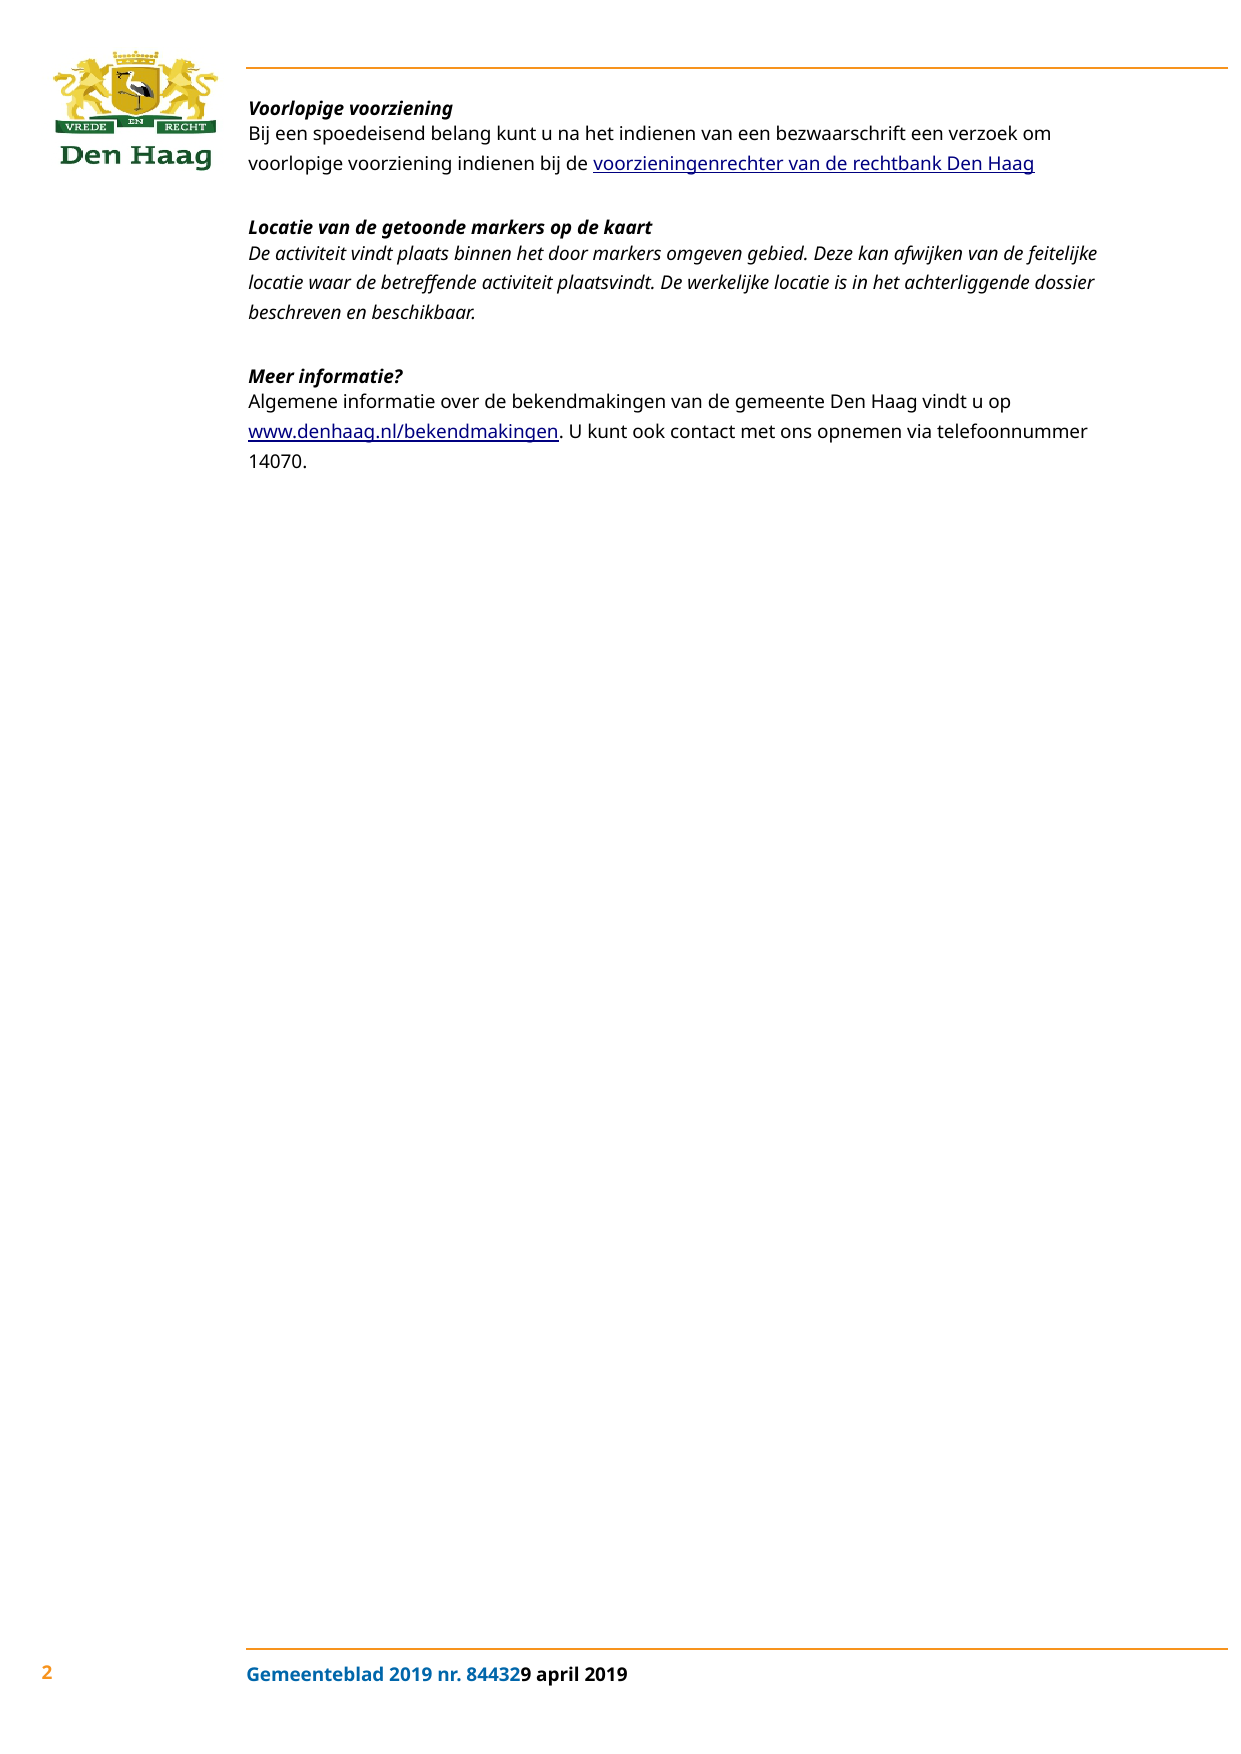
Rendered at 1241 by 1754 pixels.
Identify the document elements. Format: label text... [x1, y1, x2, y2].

text Meer informatie? [248, 363, 1152, 389]
text De activiteit vindt plaats binnen het door markers omgeven gebied. Deze kan afwijken van de feitelijke locatie waar de betreffende activiteit plaatsvindt. De werkelijke locatie is in het achterliggende dossier beschreven en beschikbaar. [248, 240, 1152, 325]
text Locatie van de getoonde markers op de kaart [248, 214, 1152, 240]
text Bij een spoedeisend belang kunt u na het indienen van een bezwaarschrift een verzoek om voorlopige voorziening indienen bij de voorzieningenrechter van de rechtbank Den Haag [248, 121, 1152, 176]
text Voorlopige voorziening [248, 95, 1152, 121]
picture [41, 47, 231, 172]
text Algemene informatie over de bekendmakingen van de gemeente Den Haag vindt u op www.denhaag.nl/bekendmakingen. U kunt ook contact met ons opnemen via telefoonnummer 14070. [248, 389, 1152, 473]
